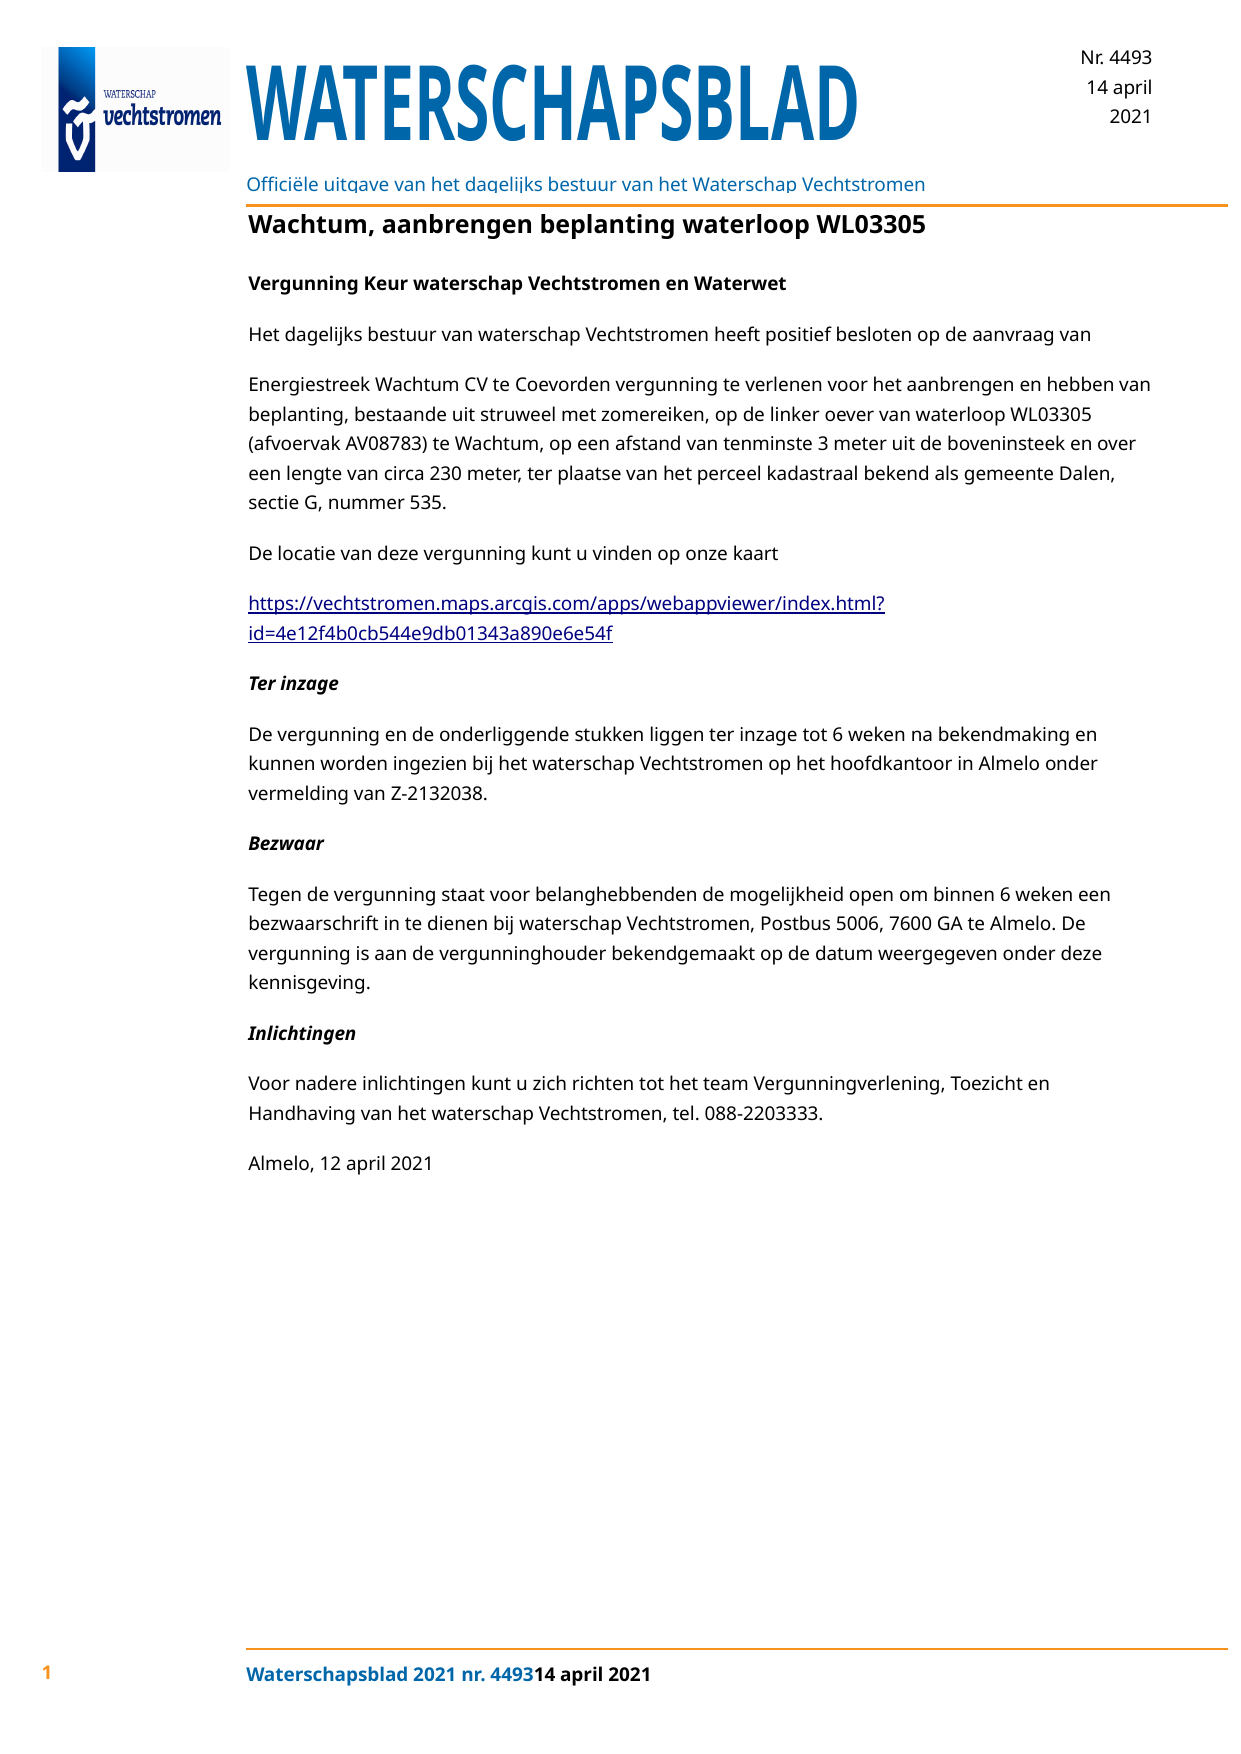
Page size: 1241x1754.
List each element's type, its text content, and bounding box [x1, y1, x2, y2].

text https://vechtstromen.maps.arcgis.com/apps/webappviewer/index.html?id=4e12f4b0cb544e9db01343a890e6e54f [248, 590, 1152, 646]
text Almelo, 12 april 2021 [248, 1150, 1152, 1176]
text Energiestreek Wachtum CV te Coevorden vergunning te verlenen voor het aanbrengen en hebben van beplanting, bestaande uit struweel met zomereiken, op de linker oever van waterloop WL03305 (afvoervak AV08783) te Wachtum, op een afstand van tenminste 3 meter uit de boveninsteek en over een lengte van circa 230 meter, ter plaatse van het perceel kadastraal bekend als gemeente Dalen, sectie G, nummer 535. [248, 371, 1152, 515]
text De vergunning en de onderliggende stukken liggen ter inzage tot 6 weken na bekendmaking en kunnen worden ingezien bij het waterschap Vechtstromen op het hoofdkantoor in Almelo onder vermelding van Z-2132038. [248, 721, 1152, 806]
text Wachtum, aanbrengen beplanting waterloop WL03305 [248, 207, 1152, 241]
text Tegen de vergunning staat voor belanghebbenden de mogelijkheid open om binnen 6 weken een bezwaarschrift in te dienen bij waterschap Vechtstromen, Postbus 5006, 7600 GA te Almelo. De vergunning is aan de vergunninghouder bekendgemaakt op de datum weergegeven onder deze kennisgeving. [248, 881, 1152, 995]
text Inlichtingen [248, 1020, 1152, 1046]
text Bezwaar [248, 830, 1152, 856]
text Vergunning Keur waterschap Vechtstromen en Waterwet [248, 270, 1152, 296]
text Het dagelijks bestuur van waterschap Vechtstromen heeft positief besloten op de aanvraag van [248, 321, 1152, 346]
picture [41, 47, 231, 172]
text De locatie van deze vergunning kunt u vinden op onze kaart [248, 540, 1152, 566]
text Ter inzage [248, 670, 1152, 696]
text Voor nadere inlichtingen kunt u zich richten tot het team Vergunningverlening, Toezicht en Handhaving van het waterschap Vechtstromen, tel. 088-2203333. [248, 1070, 1152, 1126]
